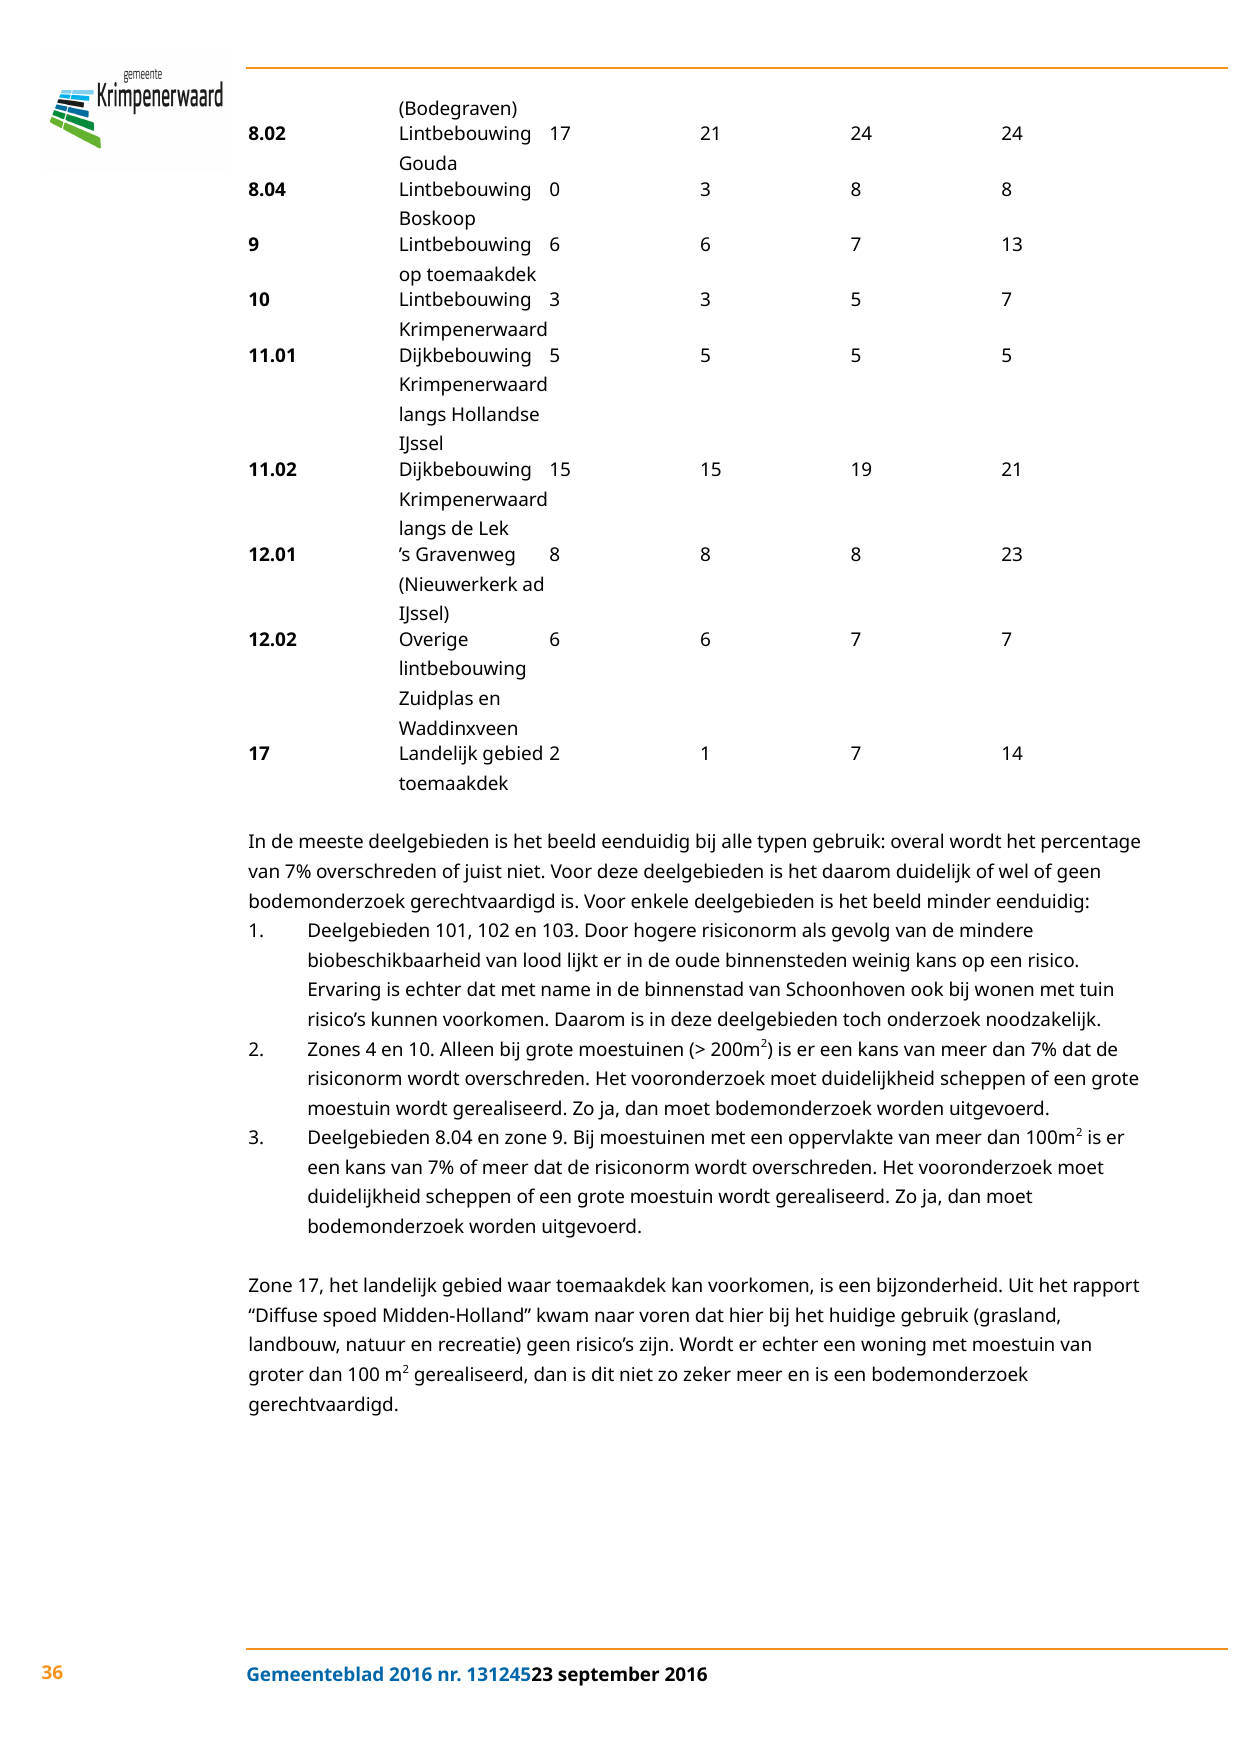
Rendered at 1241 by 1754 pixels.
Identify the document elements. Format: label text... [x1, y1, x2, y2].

table_cell 21 [700, 121, 850, 176]
table_cell 12.02 [248, 626, 398, 741]
table_cell 8.04 [248, 176, 398, 231]
table_cell Lintbebouwing Krimpenerwaard [399, 286, 549, 342]
table_cell 19 [850, 456, 1001, 541]
table_cell 8.02 [248, 121, 398, 176]
text In de meeste deelgebieden is het beeld eenduidig bij alle typen gebruik: overal wordt het percentage van 7% overschreden of juist niet. Voor deze deelgebieden is het daarom duidelijk of wel of geen bodemonderzoek gerechtvaardigd is. Voor enkele deelgebieden is het beeld minder eenduidig: [248, 829, 1152, 913]
table_cell 8 [549, 541, 700, 626]
table_cell [1001, 95, 1152, 121]
table_cell 7 [1001, 626, 1152, 741]
table_cell 7 [850, 741, 1001, 796]
table_cell Lintbebouwing Boskoop [399, 176, 549, 231]
table_cell Dijkbebouwing Krimpenerwaard langs Hollandse IJssel [399, 342, 549, 456]
table_cell 3 [549, 286, 700, 342]
table_cell [700, 95, 850, 121]
table_cell 3 [700, 176, 850, 231]
picture [41, 47, 231, 172]
table_cell 9 [248, 231, 398, 286]
table_cell 24 [850, 121, 1001, 176]
table_cell 21 [1001, 456, 1152, 541]
table_cell 24 [1001, 121, 1152, 176]
table_cell 2 [549, 741, 700, 796]
table_cell 23 [1001, 541, 1152, 626]
table_cell 1 [700, 741, 850, 796]
table_cell 6 [549, 231, 700, 286]
table_cell 5 [850, 286, 1001, 342]
table_cell 13 [1001, 231, 1152, 286]
table_cell Overige lintbebouwing Zuidplas en Waddinxveen [399, 626, 549, 741]
table_cell 7 [850, 626, 1001, 741]
table_cell 8 [700, 541, 850, 626]
table_cell 6 [700, 231, 850, 286]
list Deelgebieden 8.04 en zone 9. Bij moestuinen met een oppervlakte van meer dan 100m2 is er een kans van 7% of meer dat de risiconorm wordt overschreden. Het vooronderzoek moet duidelijkheid scheppen of een grote moestuin wordt gerealiseerd. Zo ja, dan moet bodemonderzoek worden uitgevoerd. [248, 1124, 1152, 1239]
table_cell 11.02 [248, 456, 398, 541]
table_cell 5 [700, 342, 850, 456]
table_cell 5 [850, 342, 1001, 456]
table_cell 17 [248, 741, 398, 796]
list Zones 4 en 10. Alleen bij grote moestuinen (> 200m2) is er een kans van meer dan 7% dat de risiconorm wordt overschreden. Het vooronderzoek moet duidelijkheid scheppen of een grote moestuin wordt gerealiseerd. Zo ja, dan moet bodemonderzoek worden uitgevoerd. [248, 1036, 1152, 1121]
table_cell Dijkbebouwing Krimpenerwaard langs de Lek [399, 456, 549, 541]
list Deelgebieden 101, 102 en 103. Door hogere risiconorm als gevolg van de mindere biobeschikbaarheid van lood lijkt er in de oude binnensteden weinig kans op een risico. Ervaring is echter dat met name in de binnenstad van Schoonhoven ook bij wonen met tuin risico’s kunnen voorkomen. Daarom is in deze deelgebieden toch onderzoek noodzakelijk. [248, 917, 1152, 1032]
table_cell 15 [549, 456, 700, 541]
table_cell [549, 95, 700, 121]
table_cell 3 [700, 286, 850, 342]
table_cell 0 [549, 176, 700, 231]
table_cell 10 [248, 286, 398, 342]
table_cell 14 [1001, 741, 1152, 796]
table_cell Lintbebouwing Gouda [399, 121, 549, 176]
table_cell Lintbebouwing op toemaakdek [399, 231, 549, 286]
table_cell 6 [700, 626, 850, 741]
table_cell 8 [850, 176, 1001, 231]
table_cell (Bodegraven) [399, 95, 549, 121]
table_cell 8 [1001, 176, 1152, 231]
table_cell 6 [549, 626, 700, 741]
table_cell 7 [850, 231, 1001, 286]
table_cell 7 [1001, 286, 1152, 342]
table_cell 8 [850, 541, 1001, 626]
text Zone 17, het landelijk gebied waar toemaakdek kan voorkomen, is een bijzonderheid. Uit het rapport “Diffuse spoed Midden-Holland” kwam naar voren dat hier bij het huidige gebruik (grasland, landbouw, natuur en recreatie) geen risico’s zijn. Wordt er echter een woning met moestuin van groter dan 100 m2 gerealiseerd, dan is dit niet zo zeker meer en is een bodemonderzoek gerechtvaardigd. [248, 1272, 1152, 1416]
table_cell [248, 95, 398, 121]
table_cell 5 [549, 342, 700, 456]
table_cell ’s Gravenweg (Nieuwerkerk ad IJssel) [399, 541, 549, 626]
table_cell [850, 95, 1001, 121]
table_cell 12.01 [248, 541, 398, 626]
table_cell 11.01 [248, 342, 398, 456]
table_cell 15 [700, 456, 850, 541]
table_cell 17 [549, 121, 700, 176]
table_cell Landelijk gebied toemaakdek [399, 741, 549, 796]
table_cell 5 [1001, 342, 1152, 456]
